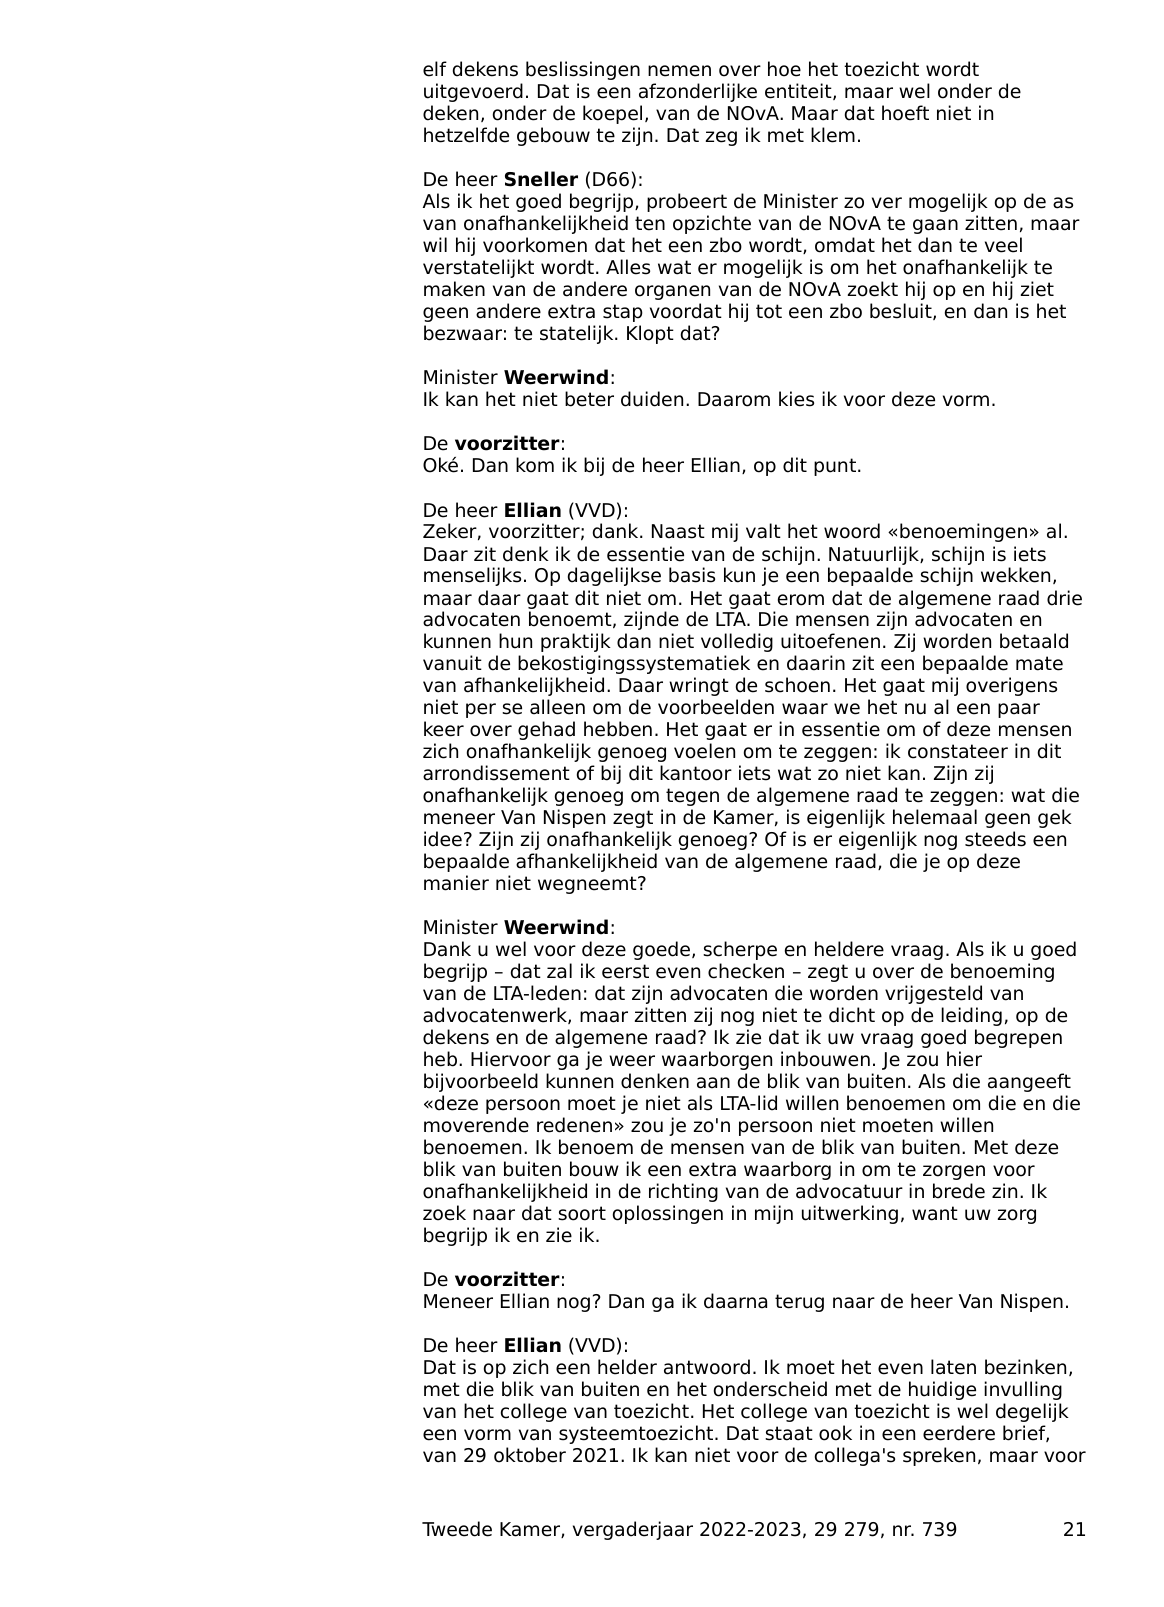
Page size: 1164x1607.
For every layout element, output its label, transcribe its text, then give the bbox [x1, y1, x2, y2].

text Oké. Dan kom ik bij de heer Ellian, op dit punt. [422, 455, 1087, 477]
text Dank u wel voor deze goede, scherpe en heldere vraag. Als ik u goed begrijp – dat zal ik eerst even checken – zegt u over de benoeming van de LTA-leden: dat zijn advocaten die worden vrijgesteld van advocatenwerk, maar zitten zij nog niet te dicht op de leiding, op de dekens en de algemene raad? Ik zie dat ik uw vraag goed begrepen heb. Hiervoor ga je weer waarborgen inbouwen. Je zou hier bijvoorbeeld kunnen denken aan de blik van buiten. Als die aangeeft «deze persoon moet je niet als LTA-lid willen benoemen om die en die moverende redenen» zou je zo'n persoon niet moeten willen benoemen. Ik benoem de mensen van de blik van buiten. Met deze blik van buiten bouw ik een extra waarborg in om te zorgen voor onafhankelijkheid in de richting van de advocatuur in brede zin. Ik zoek naar dat soort oplossingen in mijn uitwerking, want uw zorg begrijp ik en zie ik. [422, 939, 1087, 1247]
text elf dekens beslissingen nemen over hoe het toezicht wordt uitgevoerd. Dat is een afzonderlijke entiteit, maar wel onder de deken, onder de koepel, van de NOvA. Maar dat hoeft niet in hetzelfde gebouw te zijn. Dat zeg ik met klem. [422, 59, 1087, 147]
text Als ik het goed begrijp, probeert de Minister zo ver mogelijk op de as van onafhankelijkheid ten opzichte van de NOvA te gaan zitten, maar wil hij voorkomen dat het een zbo wordt, omdat het dan te veel verstatelijkt wordt. Alles wat er mogelijk is om het onafhankelijk te maken van de andere organen van de NOvA zoekt hij op en hij ziet geen andere extra stap voordat hij tot een zbo besluit, en dan is het bezwaar: te statelijk. Klopt dat? [422, 191, 1087, 345]
text Minister Weerwind: [422, 917, 1087, 939]
text Dat is op zich een helder antwoord. Ik moet het even laten bezinken, met die blik van buiten en het onderscheid met de huidige invulling van het college van toezicht. Het college van toezicht is wel degelijk een vorm van systeemtoezicht. Dat staat ook in een eerdere brief, van 29 oktober 2021. Ik kan niet voor de collega's spreken, maar voor [422, 1357, 1087, 1467]
text De heer Ellian (VVD): [422, 1335, 1087, 1357]
text Zeker, voorzitter; dank. Naast mij valt het woord «benoemingen» al. Daar zit denk ik de essentie van de schijn. Natuurlijk, schijn is iets menselijks. Op dagelijkse basis kun je een bepaalde schijn wekken, maar daar gaat dit niet om. Het gaat erom dat de algemene raad drie advocaten benoemt, zijnde de LTA. Die mensen zijn advocaten en kunnen hun praktijk dan niet volledig uitoefenen. Zij worden betaald vanuit de bekostigingssystematiek en daarin zit een bepaalde mate van afhankelijkheid. Daar wringt de schoen. Het gaat mij overigens niet per se alleen om de voorbeelden waar we het nu al een paar keer over gehad hebben. Het gaat er in essentie om of deze mensen zich onafhankelijk genoeg voelen om te zeggen: ik constateer in dit arrondissement of bij dit kantoor iets wat zo niet kan. Zijn zij onafhankelijk genoeg om tegen de algemene raad te zeggen: wat die meneer Van Nispen zegt in de Kamer, is eigenlijk helemaal geen gek idee? Zijn zij onafhankelijk genoeg? Of is er eigenlijk nog steeds een bepaalde afhankelijkheid van de algemene raad, die je op deze manier niet wegneemt? [422, 521, 1087, 895]
text Minister Weerwind: [422, 367, 1087, 389]
text De heer Ellian (VVD): [422, 499, 1087, 521]
text De voorzitter: [422, 433, 1087, 455]
text Ik kan het niet beter duiden. Daarom kies ik voor deze vorm. [422, 389, 1087, 411]
text De voorzitter: [422, 1269, 1087, 1291]
text De heer Sneller (D66): [422, 169, 1087, 191]
text Meneer Ellian nog? Dan ga ik daarna terug naar de heer Van Nispen. [422, 1291, 1087, 1313]
